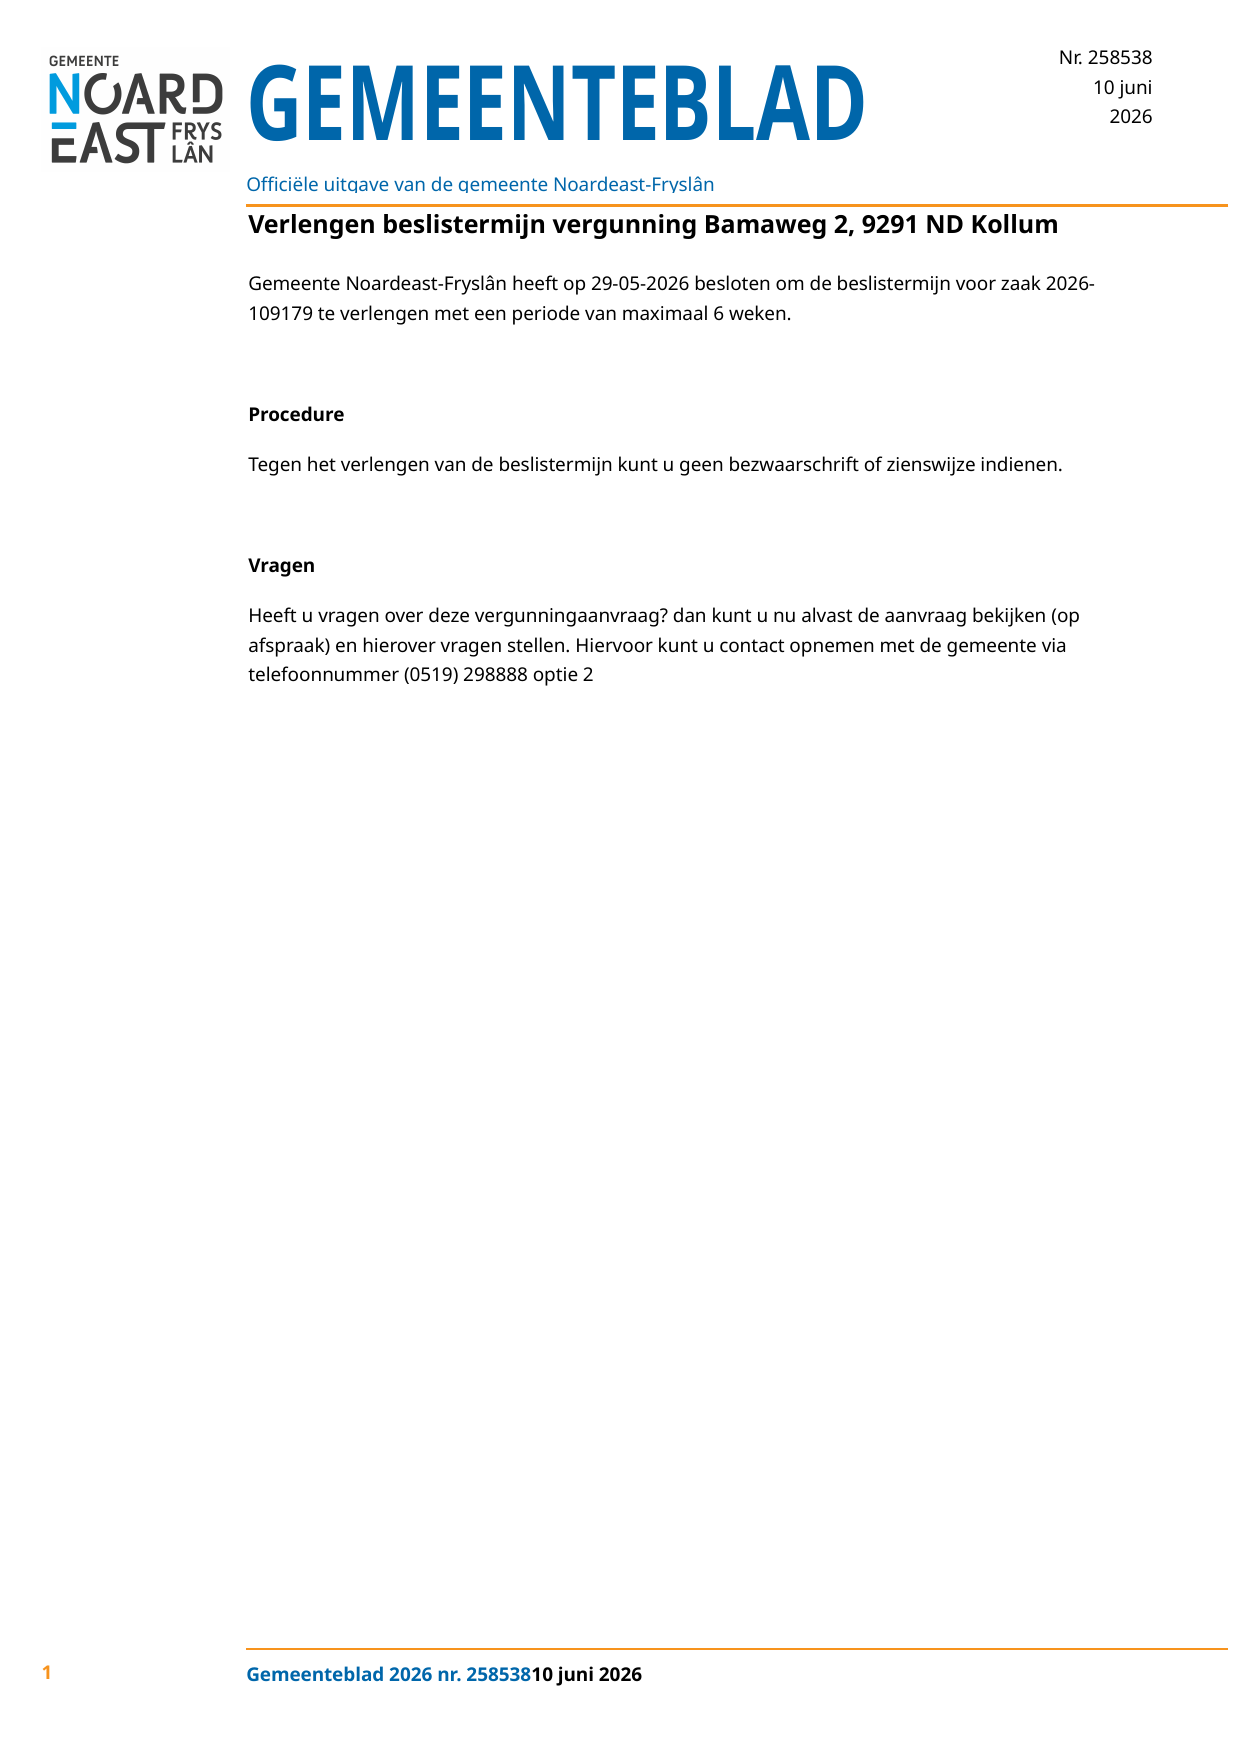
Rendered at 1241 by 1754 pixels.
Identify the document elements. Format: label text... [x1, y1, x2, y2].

text Verlengen beslistermijn vergunning Bamaweg 2, 9291 ND Kollum [248, 207, 1152, 241]
text Procedure [248, 401, 1152, 426]
picture [41, 47, 231, 172]
text Vragen [248, 552, 1152, 578]
text Gemeente Noardeast-Fryslân heeft op 29-05-2026 besloten om de beslistermijn voor zaak 2026-109179 te verlengen met een periode van maximaal 6 weken. [248, 270, 1152, 326]
text Tegen het verlengen van de beslistermijn kunt u geen bezwaarschrift of zienswijze indienen. [248, 451, 1152, 477]
text Heeft u vragen over deze vergunningaanvraag? dan kunt u nu alvast de aanvraag bekijken (op afspraak) en hierover vragen stellen. Hiervoor kunt u contact opnemen met de gemeente via telefoonnummer (0519) 298888 optie 2 [248, 602, 1152, 687]
